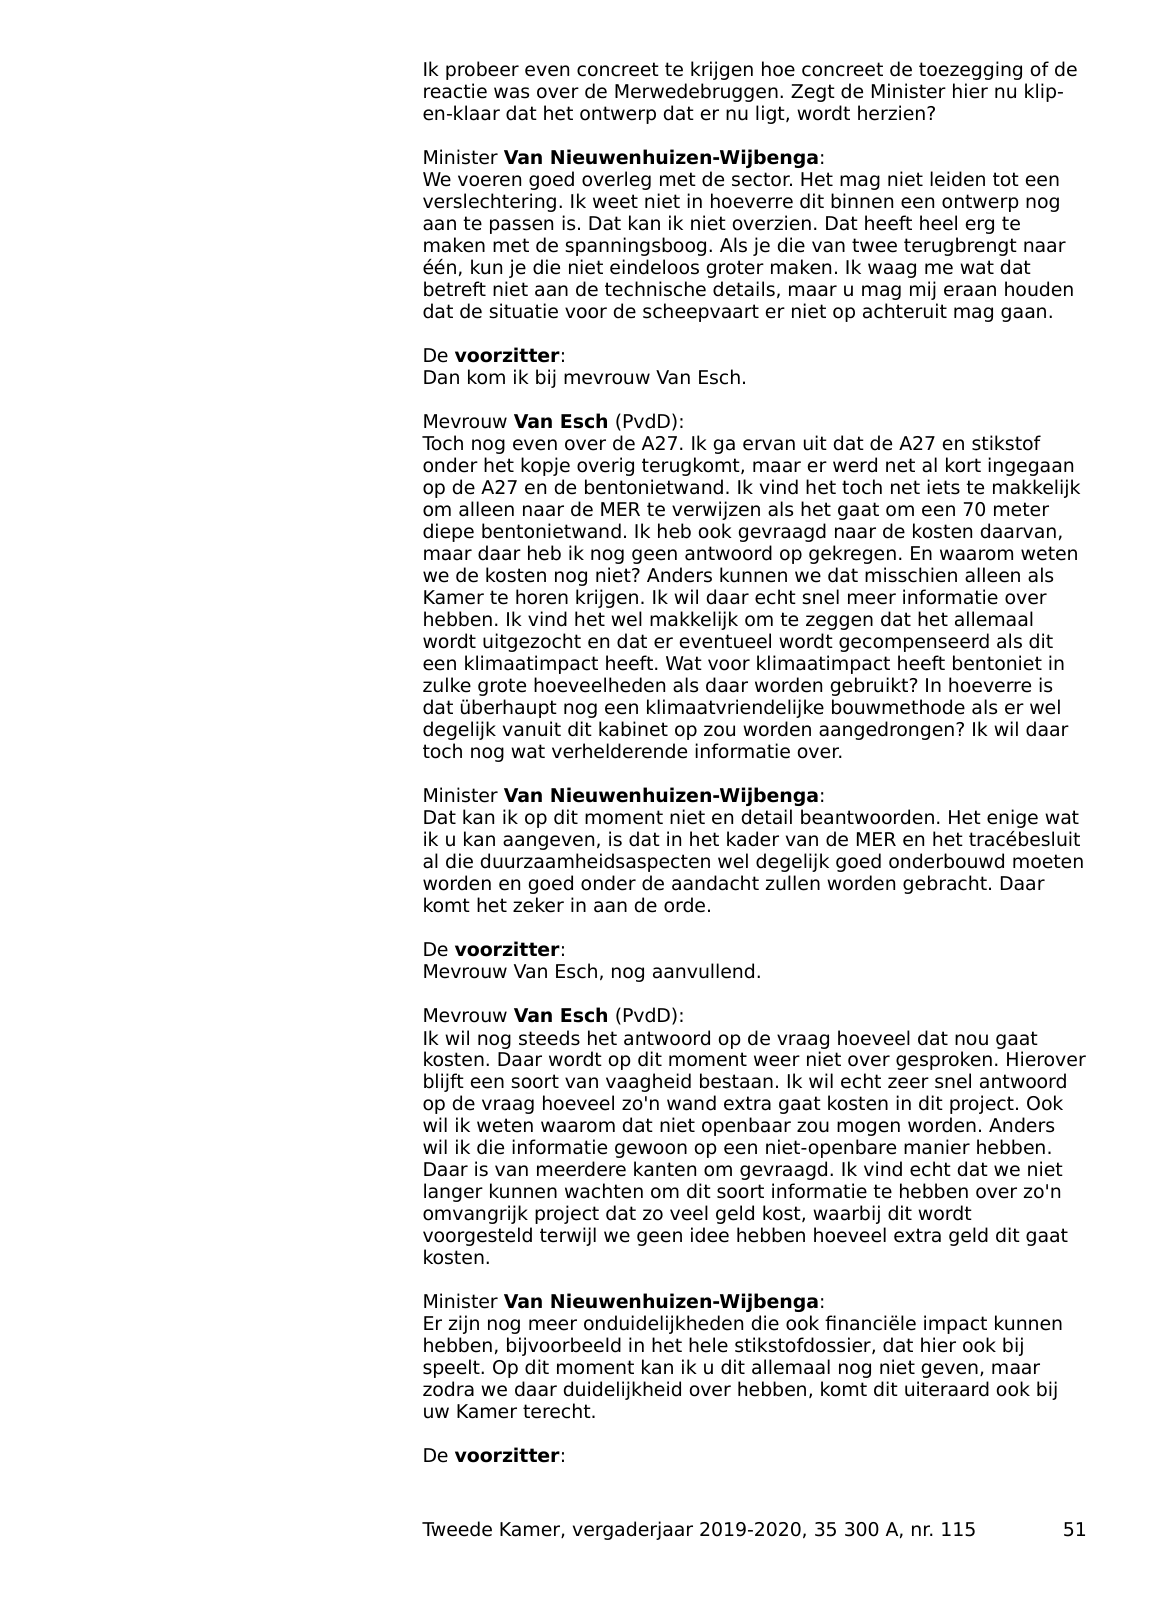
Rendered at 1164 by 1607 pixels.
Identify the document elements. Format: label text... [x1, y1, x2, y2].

text Minister Van Nieuwenhuizen-Wijbenga: [422, 785, 1087, 807]
text Dat kan ik op dit moment niet en detail beantwoorden. Het enige wat ik u kan aangeven, is dat in het kader van de MER en het tracébesluit al die duurzaamheidsaspecten wel degelijk goed onderbouwd moeten worden en goed onder de aandacht zullen worden gebracht. Daar komt het zeker in aan de orde. [422, 807, 1087, 917]
text Toch nog even over de A27. Ik ga ervan uit dat de A27 en stikstof onder het kopje overig terugkomt, maar er werd net al kort ingegaan op de A27 en de bentonietwand. Ik vind het toch net iets te makkelijk om alleen naar de MER te verwijzen als het gaat om een 70 meter diepe bentonietwand. Ik heb ook gevraagd naar de kosten daarvan, maar daar heb ik nog geen antwoord op gekregen. En waarom weten we de kosten nog niet? Anders kunnen we dat misschien alleen als Kamer te horen krijgen. Ik wil daar echt snel meer informatie over hebben. Ik vind het wel makkelijk om te zeggen dat het allemaal wordt uitgezocht en dat er eventueel wordt gecompenseerd als dit een klimaatimpact heeft. Wat voor klimaatimpact heeft bentoniet in zulke grote hoeveelheden als daar worden gebruikt? In hoeverre is dat überhaupt nog een klimaatvriendelijke bouwmethode als er wel degelijk vanuit dit kabinet op zou worden aangedrongen? Ik wil daar toch nog wat verhelderende informatie over. [422, 433, 1087, 763]
text Ik probeer even concreet te krijgen hoe concreet de toezegging of de reactie was over de Merwedebruggen. Zegt de Minister hier nu klip-en-klaar dat het ontwerp dat er nu ligt, wordt herzien? [422, 59, 1087, 125]
text De voorzitter: [422, 939, 1087, 961]
text Mevrouw Van Esch (PvdD): [422, 411, 1087, 433]
text Ik wil nog steeds het antwoord op de vraag hoeveel dat nou gaat kosten. Daar wordt op dit moment weer niet over gesproken. Hierover blijft een soort van vaagheid bestaan. Ik wil echt zeer snel antwoord op de vraag hoeveel zo'n wand extra gaat kosten in dit project. Ook wil ik weten waarom dat niet openbaar zou mogen worden. Anders wil ik die informatie gewoon op een niet-openbare manier hebben. Daar is van meerdere kanten om gevraagd. Ik vind echt dat we niet langer kunnen wachten om dit soort informatie te hebben over zo'n omvangrijk project dat zo veel geld kost, waarbij dit wordt voorgesteld terwijl we geen idee hebben hoeveel extra geld dit gaat kosten. [422, 1027, 1087, 1269]
text De voorzitter: [422, 1445, 1087, 1467]
text Mevrouw Van Esch (PvdD): [422, 1005, 1087, 1027]
text Minister Van Nieuwenhuizen-Wijbenga: [422, 1291, 1087, 1313]
text Mevrouw Van Esch, nog aanvullend. [422, 961, 1087, 983]
text Dan kom ik bij mevrouw Van Esch. [422, 367, 1087, 389]
text Er zijn nog meer onduidelijkheden die ook financiële impact kunnen hebben, bijvoorbeeld in het hele stikstofdossier, dat hier ook bij speelt. Op dit moment kan ik u dit allemaal nog niet geven, maar zodra we daar duidelijkheid over hebben, komt dit uiteraard ook bij uw Kamer terecht. [422, 1313, 1087, 1423]
text Minister Van Nieuwenhuizen-Wijbenga: [422, 147, 1087, 169]
text De voorzitter: [422, 345, 1087, 367]
text We voeren goed overleg met de sector. Het mag niet leiden tot een verslechtering. Ik weet niet in hoeverre dit binnen een ontwerp nog aan te passen is. Dat kan ik niet overzien. Dat heeft heel erg te maken met de spanningsboog. Als je die van twee terugbrengt naar één, kun je die niet eindeloos groter maken. Ik waag me wat dat betreft niet aan de technische details, maar u mag mij eraan houden dat de situatie voor de scheepvaart er niet op achteruit mag gaan. [422, 169, 1087, 323]
